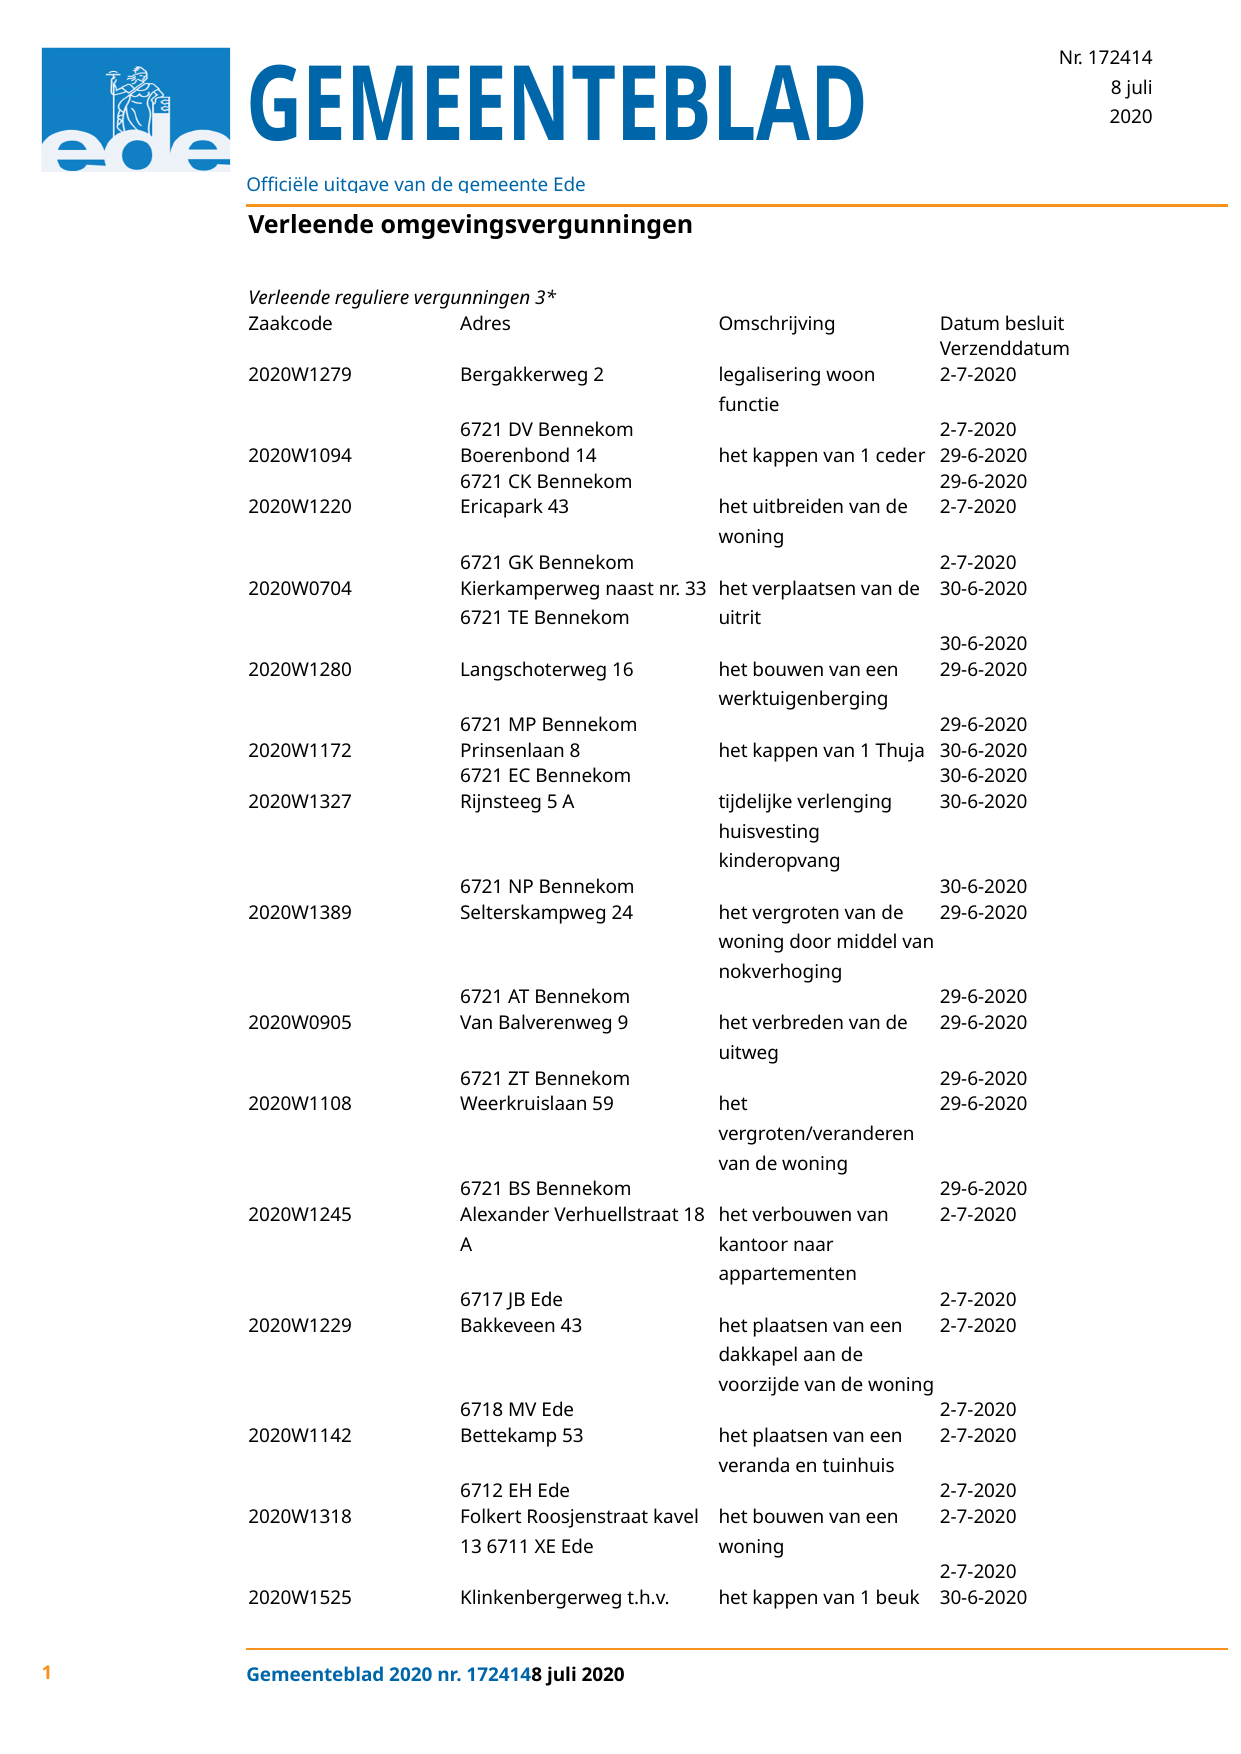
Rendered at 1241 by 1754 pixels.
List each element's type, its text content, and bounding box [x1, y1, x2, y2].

table_cell 6721 BS Bennekom [460, 1175, 718, 1201]
table_cell 2020W0905 [248, 1010, 460, 1065]
table_cell 2020W1318 [248, 1504, 460, 1559]
table_cell [718, 1175, 939, 1201]
table_cell Bakkeveen 43 [460, 1312, 718, 1397]
table_cell 2020W1172 [248, 737, 460, 762]
table_header Datum besluit [940, 310, 1152, 335]
table_cell 30-6-2020 [940, 575, 1152, 630]
table_cell 2-7-2020 [940, 1397, 1152, 1422]
table_cell [460, 630, 718, 656]
table_cell 2020W1327 [248, 788, 460, 873]
table_cell Folkert Roosjenstraat kavel 13 6711 XE Ede [460, 1504, 718, 1559]
table_cell [248, 763, 460, 788]
table_cell het vergroten/veranderen van de woning [718, 1091, 939, 1175]
table_cell 6721 DV Bennekom [460, 416, 718, 442]
table_cell Boerenbond 14 [460, 442, 718, 468]
table_cell 6721 CK Bennekom [460, 468, 718, 494]
table_cell 2-7-2020 [940, 1504, 1152, 1559]
table_cell 2020W1280 [248, 656, 460, 711]
table_cell Bettekamp 53 [460, 1423, 718, 1478]
table_cell 2-7-2020 [940, 1423, 1152, 1478]
table_header Adres [460, 310, 718, 335]
table_cell 30-6-2020 [940, 1585, 1152, 1610]
table_cell 6721 EC Bennekom [460, 763, 718, 788]
table_cell 29-6-2020 [940, 656, 1152, 711]
table_cell het uitbreiden van de woning [718, 494, 939, 549]
table_cell 2020W0704 [248, 575, 460, 630]
table_cell 2-7-2020 [940, 1286, 1152, 1312]
table_cell 30-6-2020 [940, 630, 1152, 656]
table_cell [248, 1478, 460, 1503]
table_cell [248, 1286, 460, 1312]
table_cell het kappen van 1 ceder [718, 442, 939, 468]
table_cell [718, 335, 939, 361]
table_cell 2-7-2020 [940, 416, 1152, 442]
table_cell [460, 1559, 718, 1584]
table_header Omschrijving [718, 310, 939, 335]
table_cell Klinkenbergerweg t.h.v. [460, 1585, 718, 1610]
table_cell 6718 MV Ede [460, 1397, 718, 1422]
table_cell 6721 GK Bennekom [460, 549, 718, 575]
table_cell Rijnsteeg 5 A [460, 788, 718, 873]
table_cell [718, 468, 939, 494]
table_cell 29-6-2020 [940, 442, 1152, 468]
table_cell [248, 984, 460, 1009]
table_cell [718, 711, 939, 737]
table_cell Langschoterweg 16 [460, 656, 718, 711]
table_cell Weerkruislaan 59 [460, 1091, 718, 1175]
table_cell het verplaatsen van de uitrit [718, 575, 939, 630]
table_cell [248, 1065, 460, 1091]
table_cell 2020W1094 [248, 442, 460, 468]
table_cell [248, 630, 460, 656]
table_cell het bouwen van een woning [718, 1504, 939, 1559]
table_cell 6721 AT Bennekom [460, 984, 718, 1009]
table_cell Prinsenlaan 8 [460, 737, 718, 762]
text Verleende omgevingsvergunningen [248, 207, 1152, 241]
table_cell het kappen van 1 Thuja [718, 737, 939, 762]
table_cell 2-7-2020 [940, 1559, 1152, 1584]
table_cell 6721 MP Bennekom [460, 711, 718, 737]
table_cell 2-7-2020 [940, 494, 1152, 549]
table_cell het plaatsen van een dakkapel aan de voorzijde van de woning [718, 1312, 939, 1397]
table_cell het bouwen van een werktuigenberging [718, 656, 939, 711]
table_cell [718, 984, 939, 1009]
table_cell het vergroten van de woning door middel van nokverhoging [718, 899, 939, 984]
table_cell Van Balverenweg 9 [460, 1010, 718, 1065]
table_cell 6721 NP Bennekom [460, 873, 718, 899]
table_cell [248, 468, 460, 494]
table_cell 6717 JB Ede [460, 1286, 718, 1312]
table_cell 29-6-2020 [940, 1091, 1152, 1175]
table_cell [248, 416, 460, 442]
table_cell [718, 763, 939, 788]
picture [41, 47, 231, 172]
table_cell het kappen van 1 beuk [718, 1585, 939, 1610]
table_cell [248, 1397, 460, 1422]
table_cell 6721 ZT Bennekom [460, 1065, 718, 1091]
table_cell 29-6-2020 [940, 468, 1152, 494]
table_cell [248, 1175, 460, 1201]
table_header Zaakcode [248, 310, 460, 335]
table_cell [718, 630, 939, 656]
table_cell Ericapark 43 [460, 494, 718, 549]
table_cell 30-6-2020 [940, 873, 1152, 899]
table_cell [248, 873, 460, 899]
table_cell 29-6-2020 [940, 984, 1152, 1009]
table_cell [718, 873, 939, 899]
table_cell 2-7-2020 [940, 549, 1152, 575]
table_cell 2-7-2020 [940, 1201, 1152, 1286]
table_cell [248, 1559, 460, 1584]
table_cell Selterskampweg 24 [460, 899, 718, 984]
table_cell 2020W1245 [248, 1201, 460, 1286]
table_cell 2020W1229 [248, 1312, 460, 1397]
table_cell 2-7-2020 [940, 1312, 1152, 1397]
table_cell 29-6-2020 [940, 1175, 1152, 1201]
table_cell [460, 335, 718, 361]
table_cell 30-6-2020 [940, 763, 1152, 788]
table_cell 2020W1525 [248, 1585, 460, 1610]
table_cell 2020W1108 [248, 1091, 460, 1175]
table_cell [248, 335, 460, 361]
table_cell 29-6-2020 [940, 711, 1152, 737]
table_cell [718, 549, 939, 575]
table_cell Verzenddatum [940, 335, 1152, 361]
table_cell 2020W1389 [248, 899, 460, 984]
table_cell Kierkamperweg naast nr. 33 6721 TE Bennekom [460, 575, 718, 630]
table_cell 2-7-2020 [940, 1478, 1152, 1503]
table_cell Alexander Verhuellstraat 18 A [460, 1201, 718, 1286]
table_cell [718, 416, 939, 442]
table_cell 30-6-2020 [940, 788, 1152, 873]
table_cell 6712 EH Ede [460, 1478, 718, 1503]
table_cell [718, 1397, 939, 1422]
table_cell 2-7-2020 [940, 361, 1152, 416]
table_cell het verbreden van de uitweg [718, 1010, 939, 1065]
table_cell [718, 1559, 939, 1584]
table_cell 29-6-2020 [940, 1065, 1152, 1091]
table_cell het plaatsen van een veranda en tuinhuis [718, 1423, 939, 1478]
table_cell [248, 711, 460, 737]
table_cell legalisering woon functie [718, 361, 939, 416]
table_cell tijdelijke verlenging huisvesting kinderopvang [718, 788, 939, 873]
table_cell 30-6-2020 [940, 737, 1152, 762]
table_cell [718, 1286, 939, 1312]
table_cell [718, 1478, 939, 1503]
table_cell 2020W1220 [248, 494, 460, 549]
table_cell 2020W1279 [248, 361, 460, 416]
table_cell [718, 1065, 939, 1091]
table_cell 29-6-2020 [940, 899, 1152, 984]
table_cell 2020W1142 [248, 1423, 460, 1478]
table_cell Bergakkerweg 2 [460, 361, 718, 416]
table_cell het verbouwen van kantoor naar appartementen [718, 1201, 939, 1286]
text Verleende reguliere vergunningen 3* [248, 284, 1152, 309]
table_cell [248, 549, 460, 575]
table_cell 29-6-2020 [940, 1010, 1152, 1065]
